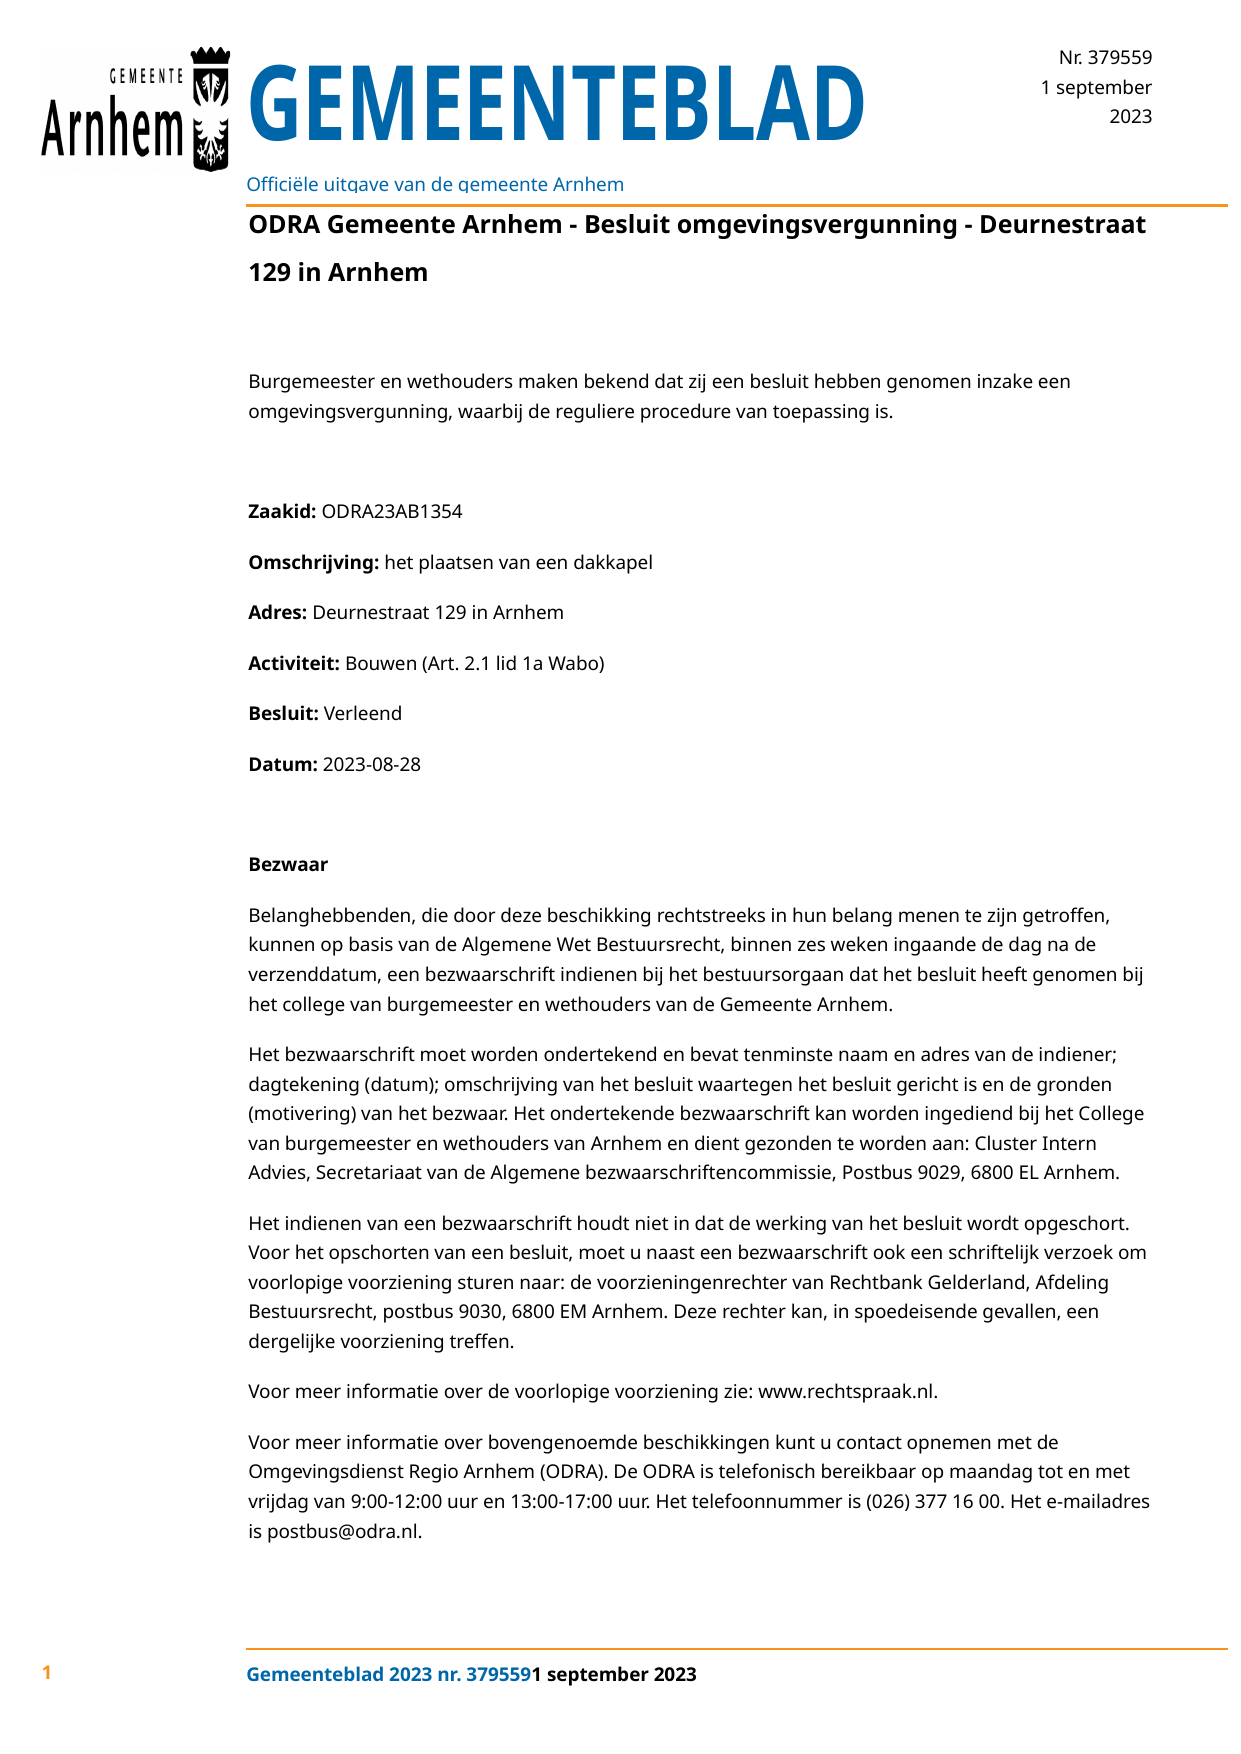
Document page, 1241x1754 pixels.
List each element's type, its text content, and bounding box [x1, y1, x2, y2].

text Burgemeester en wethouders maken bekend dat zij een besluit hebben genomen inzake een omgevingsvergunning, waarbij de reguliere procedure van toepassing is. [248, 368, 1152, 424]
text Bezwaar [248, 852, 1152, 877]
text Belanghebbenden, die door deze beschikking rechtstreeks in hun belang menen te zijn getroffen, kunnen op basis van de Algemene Wet Bestuursrecht, binnen zes weken ingaande de dag na de verzenddatum, een bezwaarschrift indienen bij het bestuursorgaan dat het besluit heeft genomen bij het college van burgemeester en wethouders van de Gemeente Arnhem. [248, 902, 1152, 1017]
text Omschrijving: het plaatsen van een dakkapel [248, 549, 1152, 575]
text Adres: Deurnestraat 129 in Arnhem [248, 599, 1152, 625]
text Voor meer informatie over de voorlopige voorziening zie: www.rechtspraak.nl. [248, 1379, 1152, 1404]
picture [41, 47, 231, 172]
text Besluit: Verleend [248, 700, 1152, 726]
text Het indienen van een bezwaarschrift houdt niet in dat de werking van het besluit wordt opgeschort. Voor het opschorten van een besluit, moet u naast een bezwaarschrift ook een schriftelijk verzoek om voorlopige voorziening sturen naar: de voorzieningenrechter van Rechtbank Gelderland, Afdeling Bestuursrecht, postbus 9030, 6800 EM Arnhem. Deze rechter kan, in spoedeisende gevallen, een dergelijke voorziening treffen. [248, 1210, 1152, 1354]
text Zaakid: ODRA23AB1354 [248, 499, 1152, 524]
text Activiteit: Bouwen (Art. 2.1 lid 1a Wabo) [248, 650, 1152, 676]
text Datum: 2023-08-28 [248, 751, 1152, 777]
text Voor meer informatie over bovengenoemde beschikkingen kunt u contact opnemen met de Omgevingsdienst Regio Arnhem (ODRA). De ODRA is telefonisch bereikbaar op maandag tot en met vrijdag van 9:00-12:00 uur en 13:00-17:00 uur. Het telefoonnummer is (026) 377 16 00. Het e-mailadres is postbus@odra.nl. [248, 1429, 1152, 1544]
text Het bezwaarschrift moet worden ondertekend en bevat tenminste naam en adres van de indiener; dagtekening (datum); omschrijving van het besluit waartegen het besluit gericht is en de gronden (motivering) van het bezwaar. Het ondertekende bezwaarschrift kan worden ingediend bij het College van burgemeester en wethouders van Arnhem en dient gezonden te worden aan: Cluster Intern Advies, Secretariaat van de Algemene bezwaarschriftencommissie, Postbus 9029, 6800 EL Arnhem. [248, 1041, 1152, 1185]
text ODRA Gemeente Arnhem - Besluit omgevingsvergunning - Deurnestraat 129 in Arnhem [248, 207, 1152, 288]
